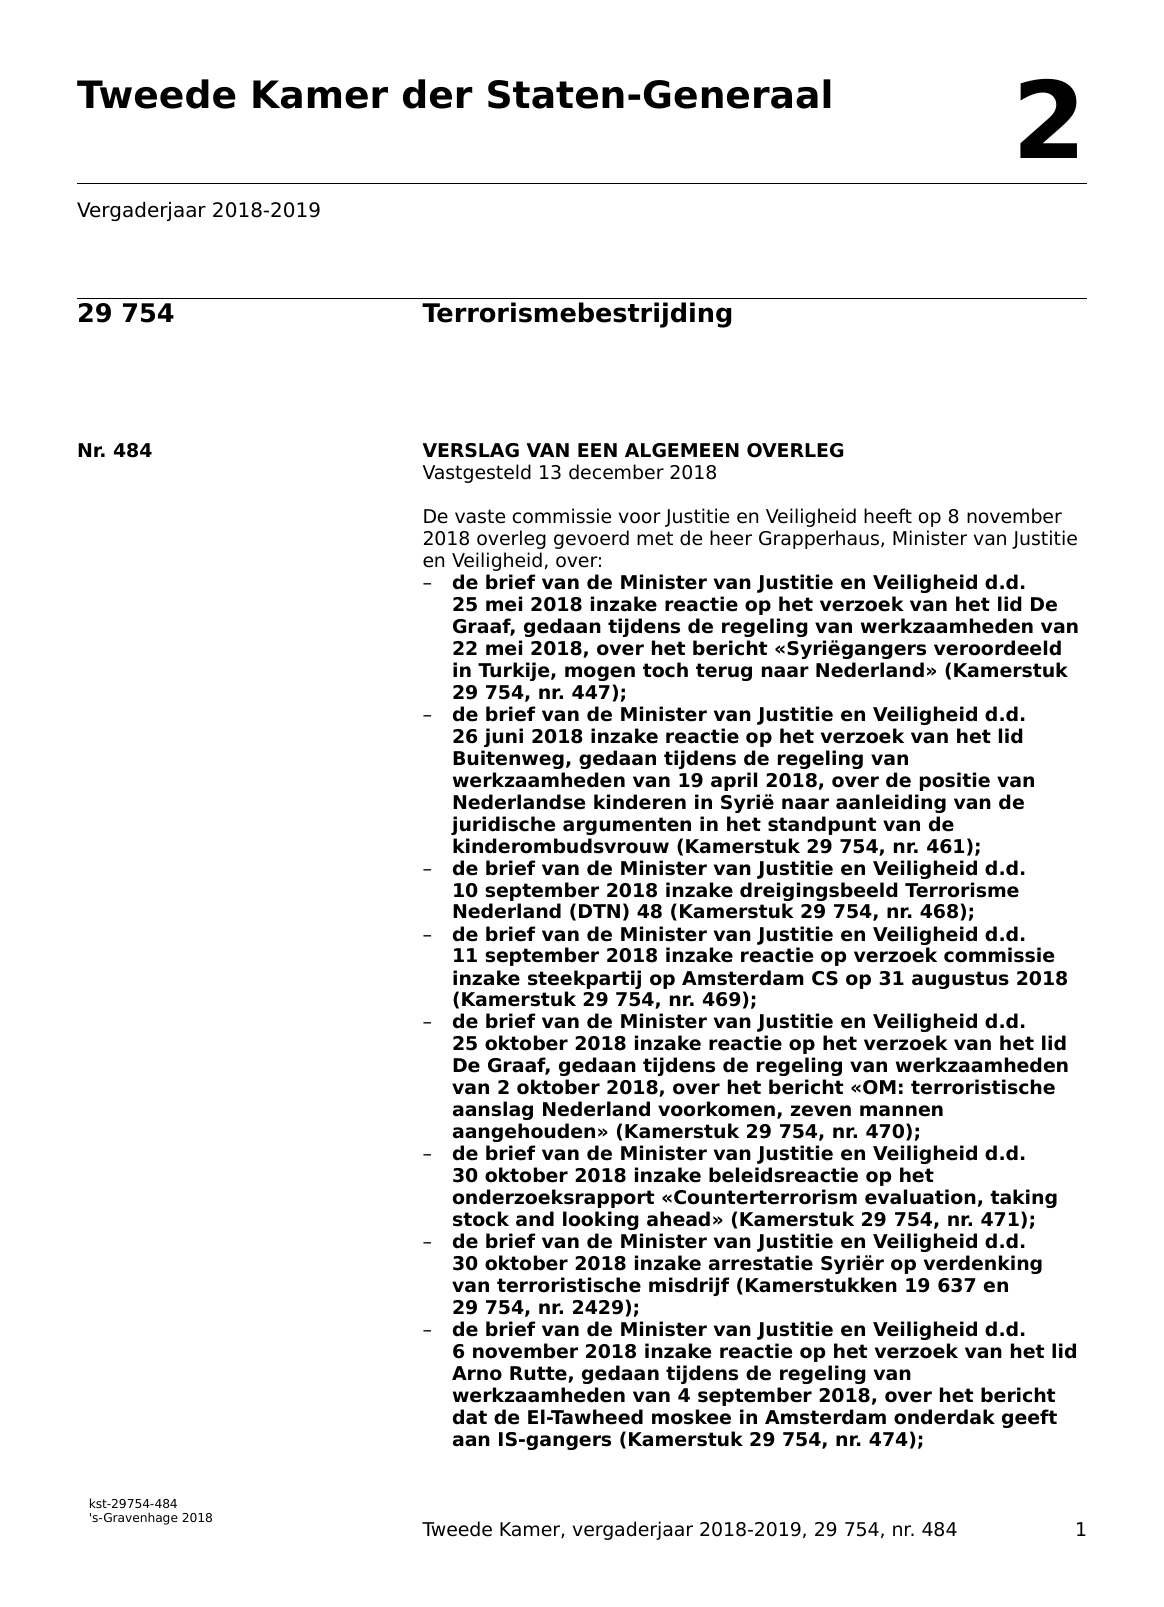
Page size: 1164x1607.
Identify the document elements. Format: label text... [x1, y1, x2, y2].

text – de brief van de Minister van Justitie en Veiligheid d.d. 10 september 2018 inzake dreigingsbeeld Terrorisme Nederland (DTN) 48 (Kamerstuk 29 754, nr. 468); [422, 857, 1087, 923]
text – de brief van de Minister van Justitie en Veiligheid d.d. 11 september 2018 inzake reactie op verzoek commissie inzake steekpartij op Amsterdam CS op 31 augustus 2018 (Kamerstuk 29 754, nr. 469); [422, 923, 1087, 1011]
table_header Tweede Kamer der Staten-Generaal [77, 59, 886, 183]
text – de brief van de Minister van Justitie en Veiligheid d.d. 6 november 2018 inzake reactie op het verzoek van het lid Arno Rutte, gedaan tijdens de regeling van werkzaamheden van 4 september 2018, over het bericht dat de El-Tawheed moskee in Amsterdam onderdak geeft aan IS-gangers (Kamerstuk 29 754, nr. 474); [422, 1319, 1087, 1451]
text – de brief van de Minister van Justitie en Veiligheid d.d. 30 oktober 2018 inzake arrestatie Syriër op verdenking van terroristische misdrijf (Kamerstukken 19 637 en 29 754, nr. 2429); [422, 1231, 1087, 1319]
text 's-Gravenhage 2018 [88, 1511, 323, 1525]
subtitle 29 754 Terrorismebestrijding [77, 299, 1087, 329]
text De vaste commissie voor Justitie en Veiligheid heeft op 8 november 2018 overleg gevoerd met de heer Grapperhaus, Minister van Justitie en Veiligheid, over: [422, 506, 1087, 572]
text – de brief van de Minister van Justitie en Veiligheid d.d. 30 oktober 2018 inzake beleidsreactie op het onderzoeksrapport «Counterterrorism evaluation, taking stock and looking ahead» (Kamerstuk 29 754, nr. 471); [422, 1143, 1087, 1231]
table_header 2 [886, 59, 1087, 183]
subtitle Nr. 484 VERSLAG VAN EEN ALGEMEEN OVERLEG [77, 440, 1087, 462]
text kst-29754-484 [88, 1497, 323, 1511]
text – de brief van de Minister van Justitie en Veiligheid d.d. 26 juni 2018 inzake reactie op het verzoek van het lid Buitenweg, gedaan tijdens de regeling van werkzaamheden van 19 april 2018, over de positie van Nederlandse kinderen in Syrië naar aanleiding van de juridische argumenten in het standpunt van de kinderombudsvrouw (Kamerstuk 29 754, nr. 461); [422, 704, 1087, 857]
text – de brief van de Minister van Justitie en Veiligheid d.d. 25 oktober 2018 inzake reactie op het verzoek van het lid De Graaf, gedaan tijdens de regeling van werkzaamheden van 2 oktober 2018, over het bericht «OM: terroristische aanslag Nederland voorkomen, zeven mannen aangehouden» (Kamerstuk 29 754, nr. 470); [422, 1011, 1087, 1143]
text Vastgesteld 13 december 2018 [422, 462, 1087, 484]
text – de brief van de Minister van Justitie en Veiligheid d.d. 25 mei 2018 inzake reactie op het verzoek van het lid De Graaf, gedaan tijdens de regeling van werkzaamheden van 22 mei 2018, over het bericht «Syriëgangers veroordeeld in Turkije, mogen toch terug naar Nederland» (Kamerstuk 29 754, nr. 447); [422, 572, 1087, 704]
table_cell Vergaderjaar 2018-2019 [77, 184, 1087, 298]
